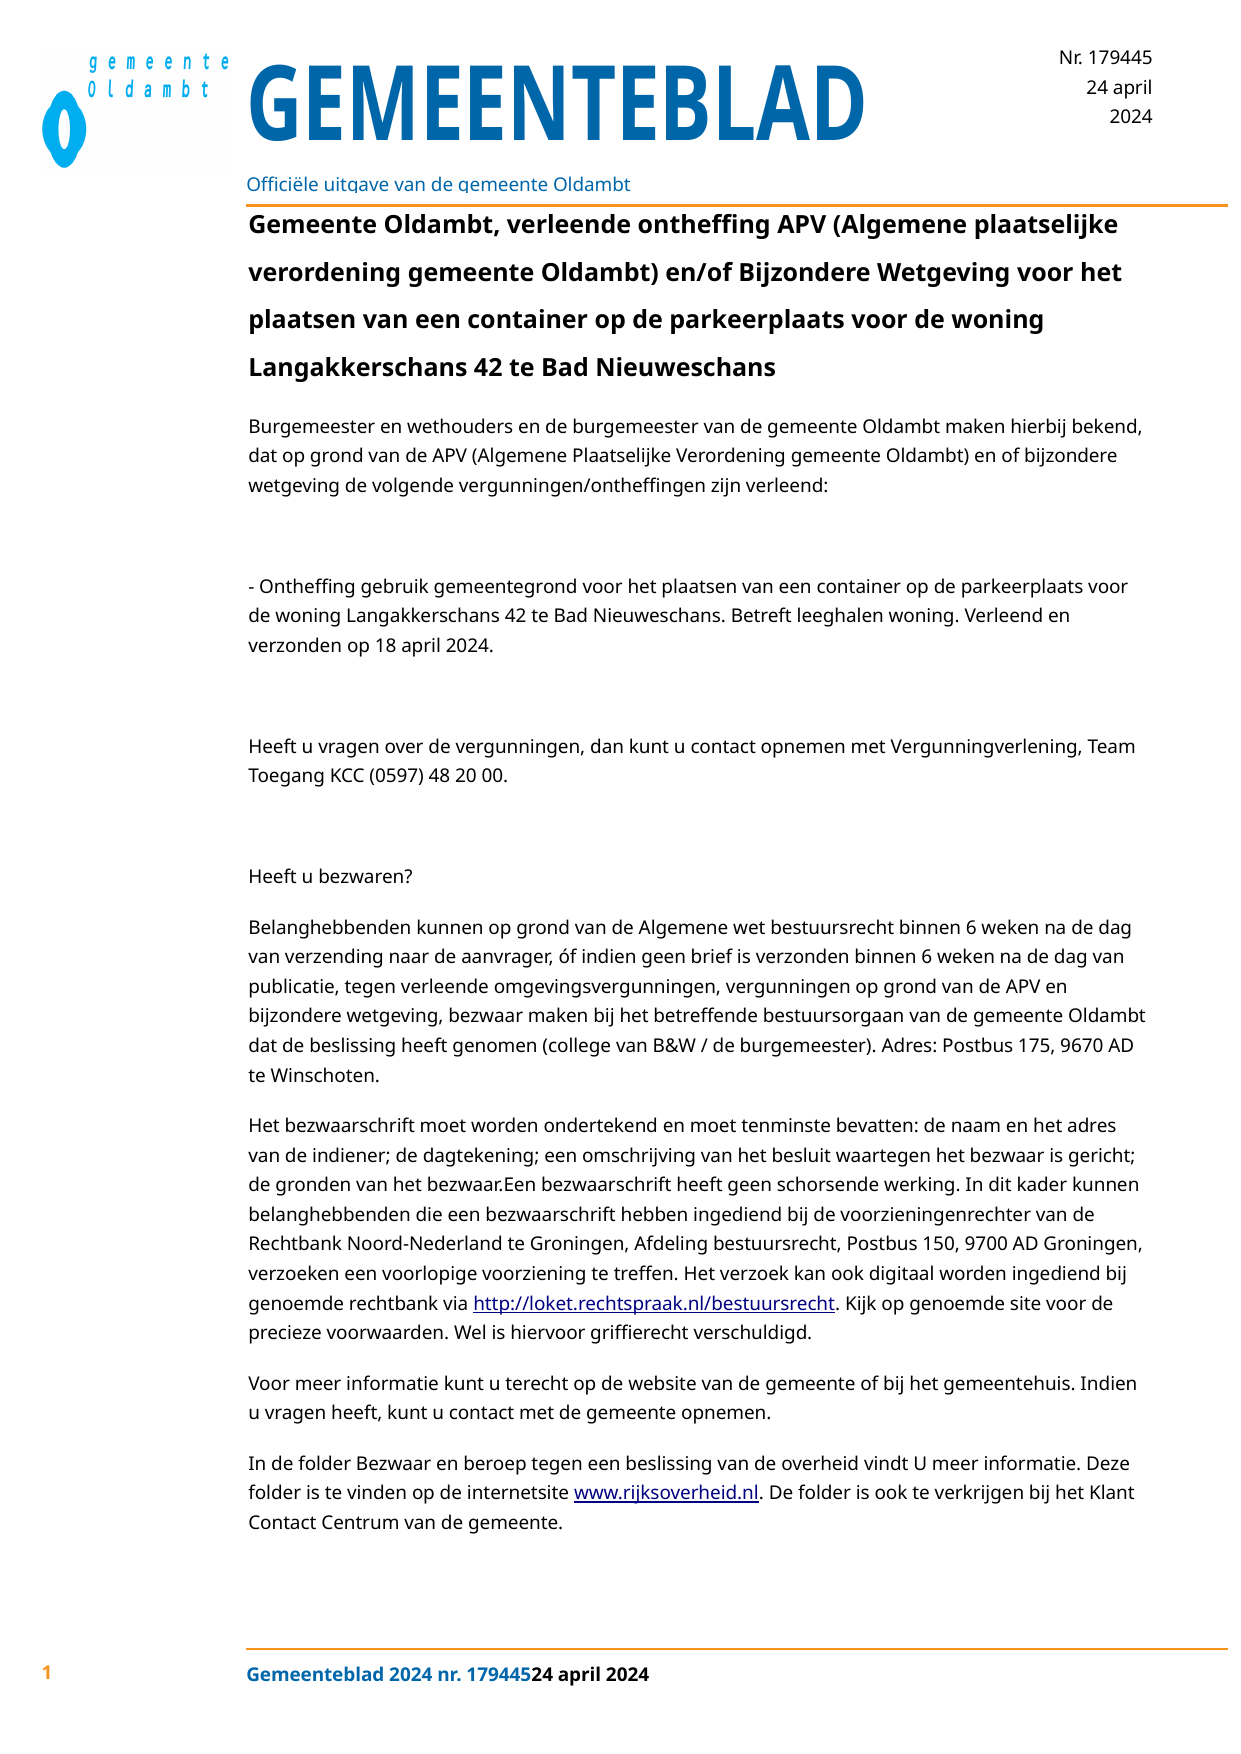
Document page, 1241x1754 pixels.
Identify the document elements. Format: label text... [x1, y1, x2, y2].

text Voor meer informatie kunt u terecht op de website van de gemeente of bij het gemeentehuis. Indien u vragen heeft, kunt u contact met de gemeente opnemen. [248, 1370, 1152, 1425]
picture [41, 47, 231, 172]
text Heeft u vragen over de vergunningen, dan kunt u contact opnemen met Vergunningverlening, Team Toegang KCC (0597) 48 20 00. [248, 733, 1152, 788]
text Burgemeester en wethouders en de burgemeester van de gemeente Oldambt maken hierbij bekend, dat op grond van de APV (Algemene Plaatselijke Verordening gemeente Oldambt) en of bijzondere wetgeving de volgende vergunningen/ontheffingen zijn verleend: [248, 413, 1152, 498]
text - Ontheffing gebruik gemeentegrond voor het plaatsen van een container op de parkeerplaats voor de woning Langakkerschans 42 te Bad Nieuweschans. Betreft leeghalen woning. Verleend en verzonden op 18 april 2024. [248, 573, 1152, 658]
text Heeft u bezwaren? [248, 863, 1152, 889]
text In de folder Bezwaar en beroep tegen een beslissing van de overheid vindt U meer informatie. Deze folder is te vinden op de internetsite www.rijksoverheid.nl. De folder is ook te verkrijgen bij het Klant Contact Centrum van de gemeente. [248, 1450, 1152, 1535]
text Belanghebbenden kunnen op grond van de Algemene wet bestuursrecht binnen 6 weken na de dag van verzending naar de aanvrager, óf indien geen brief is verzonden binnen 6 weken na de dag van publicatie, tegen verleende omgevingsvergunningen, vergunningen op grond van de APV en bijzondere wetgeving, bezwaar maken bij het betreffende bestuursorgaan van de gemeente Oldambt dat de beslissing heeft genomen (college van B&W / de burgemeester). Adres: Postbus 175, 9670 AD te Winschoten. [248, 914, 1152, 1088]
text Gemeente Oldambt, verleende ontheffing APV (Algemene plaatselijke verordening gemeente Oldambt) en/of Bijzondere Wetgeving voor het plaatsen van een container op de parkeerplaats voor de woning Langakkerschans 42 te Bad Nieuweschans [248, 207, 1152, 384]
text Het bezwaarschrift moet worden ondertekend en moet tenminste bevatten: de naam en het adres van de indiener; de dagtekening; een omschrijving van het besluit waartegen het bezwaar is gericht; de gronden van het bezwaar.Een bezwaarschrift heeft geen schorsende werking. In dit kader kunnen belanghebbenden die een bezwaarschrift hebben ingediend bij de voorzieningenrechter van de Rechtbank Noord-Nederland te Groningen, Afdeling bestuursrecht, Postbus 150, 9700 AD Groningen, verzoeken een voorlopige voorziening te treffen. Het verzoek kan ook digitaal worden ingediend bij genoemde rechtbank via http://loket.rechtspraak.nl/bestuursrecht. Kijk op genoemde site voor de precieze voorwaarden. Wel is hiervoor griffierecht verschuldigd. [248, 1112, 1152, 1345]
